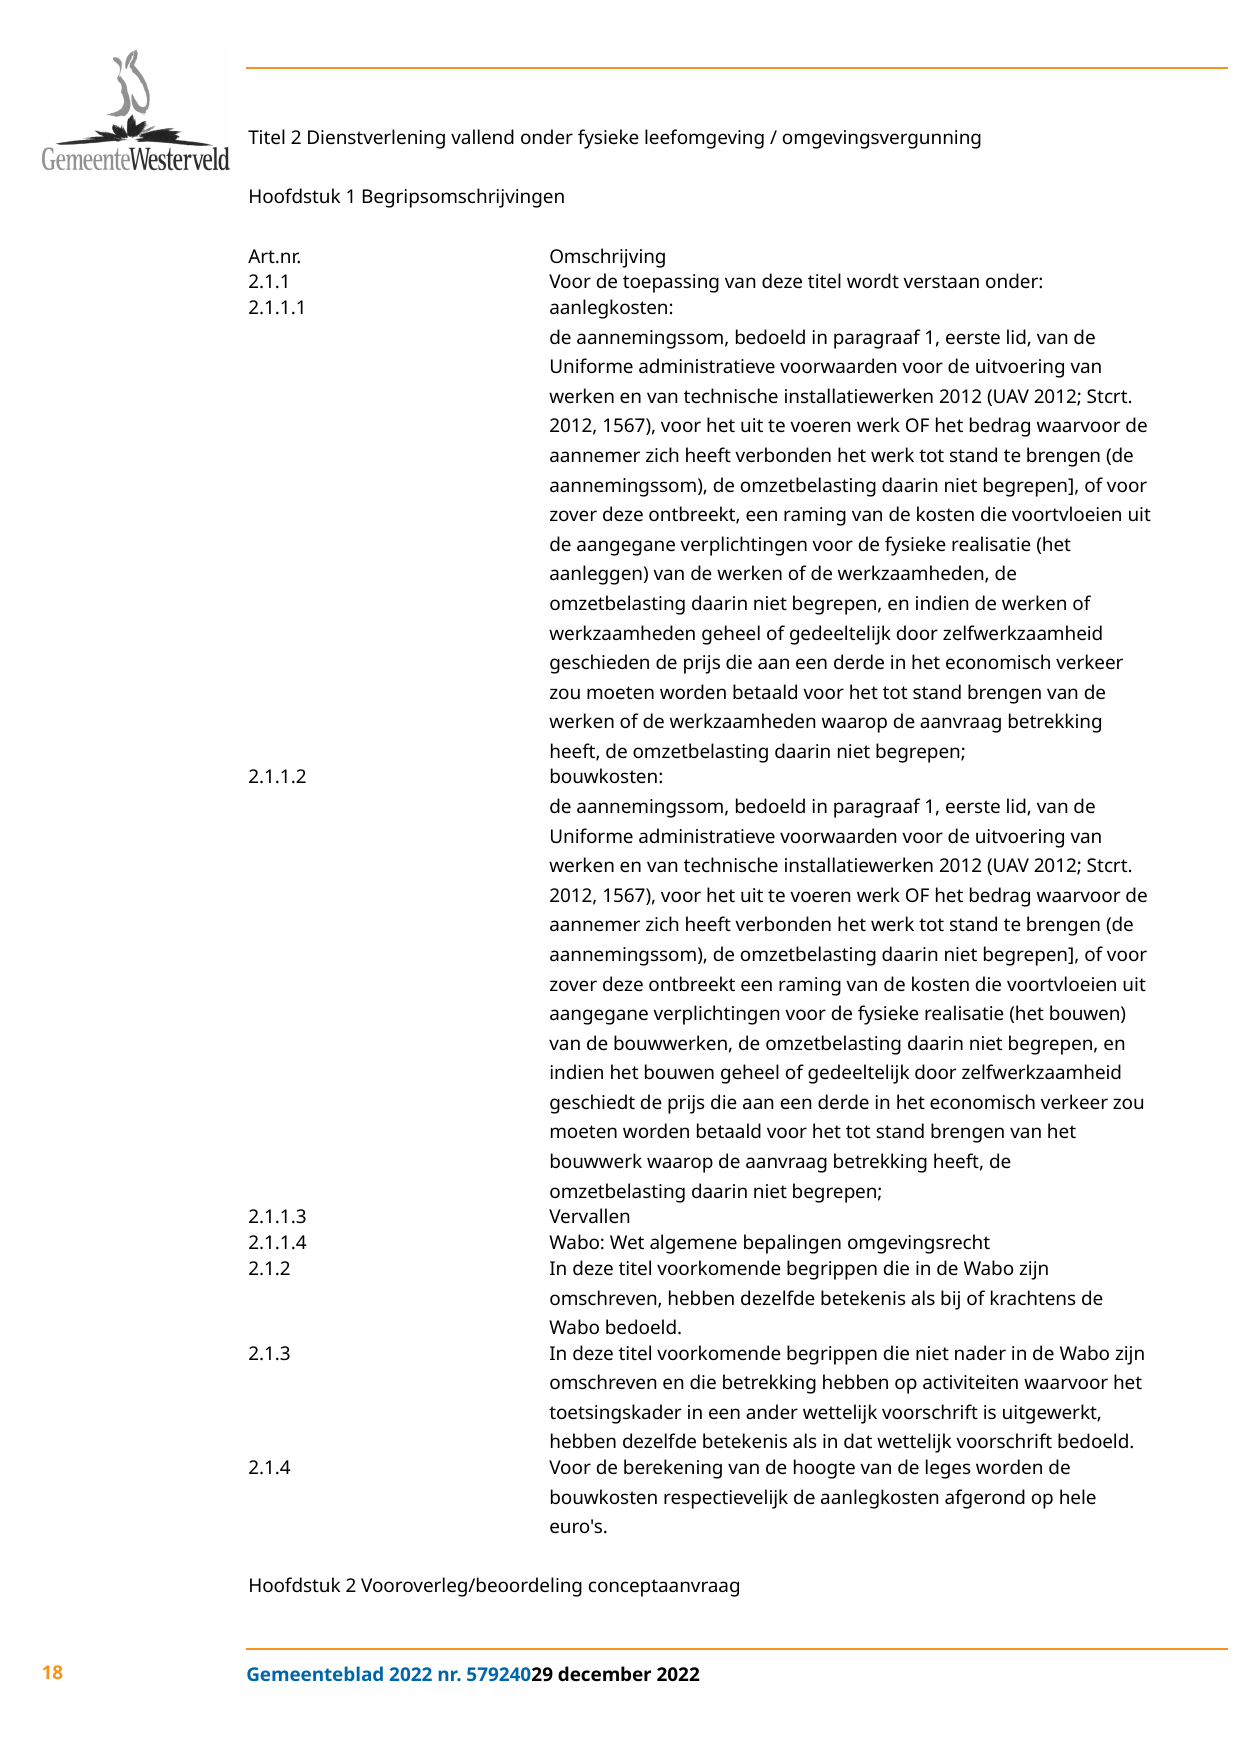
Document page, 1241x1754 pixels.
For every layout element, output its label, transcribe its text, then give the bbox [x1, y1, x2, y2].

table_cell 2.1.1.2 [248, 764, 549, 1204]
table_cell 2.1.1.4 [248, 1229, 549, 1255]
table_cell aanlegkosten: de aannemingssom, bedoeld in paragraaf 1, eerste lid, van de Uniforme administratieve voorwaarden voor de uitvoering van werken en van technische installatiewerken 2012 (UAV 2012; Stcrt. 2012, 1567), voor het uit te voeren werk OF het bedrag waarvoor de aannemer zich heeft verbonden het werk tot stand te brengen (de aannemingssom), de omzetbelasting daarin niet begrepen], of voor zover deze ontbreekt, een raming van de kosten die voortvloeien uit de aangegane verplichtingen voor de fysieke realisatie (het aanleggen) van de werken of de werkzaamheden, de omzetbelasting daarin niet begrepen, en indien de werken of werkzaamheden geheel of gedeeltelijk door zelfwerkzaamheid geschieden de prijs die aan een derde in het economisch verkeer zou moeten worden betaald voor het tot stand brengen van de werken of de werkzaamheden waarop de aanvraag betrekking heeft, de omzetbelasting daarin niet begrepen; [549, 294, 1152, 764]
table_cell Vervallen [549, 1204, 1152, 1229]
text Hoofdstuk 2 Vooroverleg/beoordeling conceptaanvraag [248, 1572, 1152, 1598]
table_cell bouwkosten: de aannemingssom, bedoeld in paragraaf 1, eerste lid, van de Uniforme administratieve voorwaarden voor de uitvoering van werken en van technische installatiewerken 2012 (UAV 2012; Stcrt. 2012, 1567), voor het uit te voeren werk OF het bedrag waarvoor de aannemer zich heeft verbonden het werk tot stand te brengen (de aannemingssom), de omzetbelasting daarin niet begrepen], of voor zover deze ontbreekt een raming van de kosten die voortvloeien uit aangegane verplichtingen voor de fysieke realisatie (het bouwen) van de bouwwerken, de omzetbelasting daarin niet begrepen, en indien het bouwen geheel of gedeeltelijk door zelfwerkzaamheid geschiedt de prijs die aan een derde in het economisch verkeer zou moeten worden betaald voor het tot stand brengen van het bouwwerk waarop de aanvraag betrekking heeft, de omzetbelasting daarin niet begrepen; [549, 764, 1152, 1204]
table_cell 2.1.1.3 [248, 1204, 549, 1229]
table_cell In deze titel voorkomende begrippen die niet nader in de Wabo zijn omschreven en die betrekking hebben op activiteiten waarvoor het toetsingskader in een ander wettelijk voorschrift is uitgewerkt, hebben dezelfde betekenis als in dat wettelijk voorschrift bedoeld. [549, 1340, 1152, 1454]
table_cell 2.1.1.1 [248, 294, 549, 764]
table_cell 2.1.1 [248, 269, 549, 294]
table_cell 2.1.3 [248, 1340, 549, 1454]
table_cell In deze titel voorkomende begrippen die in de Wabo zijn omschreven, hebben dezelfde betekenis als bij of krachtens de Wabo bedoeld. [549, 1255, 1152, 1340]
table_cell Voor de toepassing van deze titel wordt verstaan onder: [549, 269, 1152, 294]
picture [41, 47, 231, 172]
table_cell 2.1.2 [248, 1255, 549, 1340]
table_header Omschrijving [549, 243, 1152, 268]
table_cell Wabo: Wet algemene bepalingen omgevingsrecht [549, 1229, 1152, 1255]
table_cell Voor de berekening van de hoogte van de leges worden de bouwkosten respectievelijk de aanlegkosten afgerond op hele euro's. [549, 1455, 1152, 1539]
text Hoofdstuk 1 Begripsomschrijvingen [248, 183, 1152, 209]
table_header Art.nr. [248, 243, 549, 268]
table_cell 2.1.4 [248, 1455, 549, 1539]
text Titel 2 Dienstverlening vallend onder fysieke leefomgeving / omgevingsvergunning [248, 124, 1152, 150]
